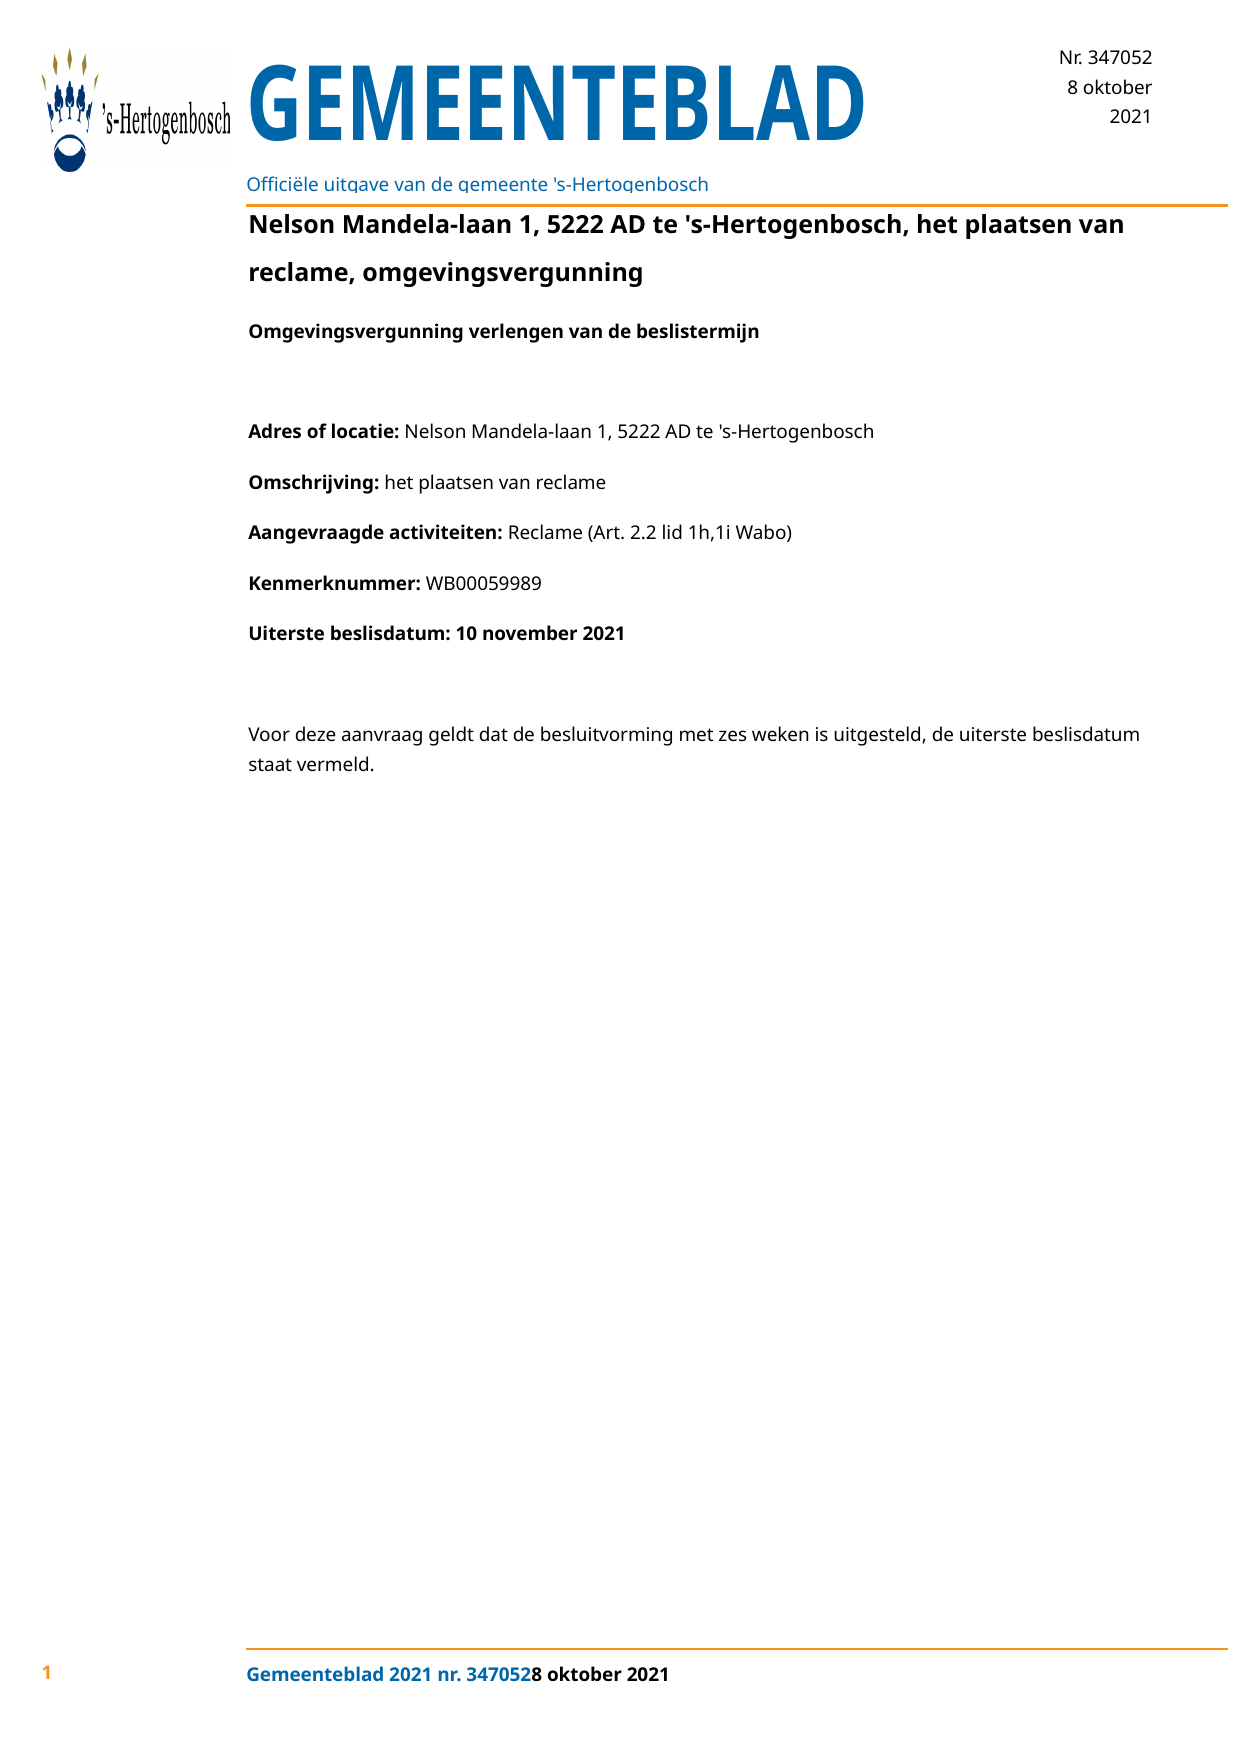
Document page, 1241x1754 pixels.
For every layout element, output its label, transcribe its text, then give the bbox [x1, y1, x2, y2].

text Uiterste beslisdatum: 10 november 2021 [248, 620, 1152, 646]
text Aangevraagde activiteiten: Reclame (Art. 2.2 lid 1h,1i Wabo) [248, 519, 1152, 545]
text Adres of locatie: Nelson Mandela-laan 1, 5222 AD te 's-Hertogenbosch [248, 419, 1152, 444]
picture [41, 47, 231, 172]
text Voor deze aanvraag geldt dat de besluitvorming met zes weken is uitgesteld, de uiterste beslisdatum staat vermeld. [248, 721, 1152, 777]
text Nelson Mandela-laan 1, 5222 AD te 's-Hertogenbosch, het plaatsen van reclame, omgevingsvergunning [248, 207, 1152, 288]
text Omschrijving: het plaatsen van reclame [248, 469, 1152, 495]
text Omgevingsvergunning verlengen van de beslistermijn [248, 318, 1152, 344]
text Kenmerknummer: WB00059989 [248, 570, 1152, 596]
